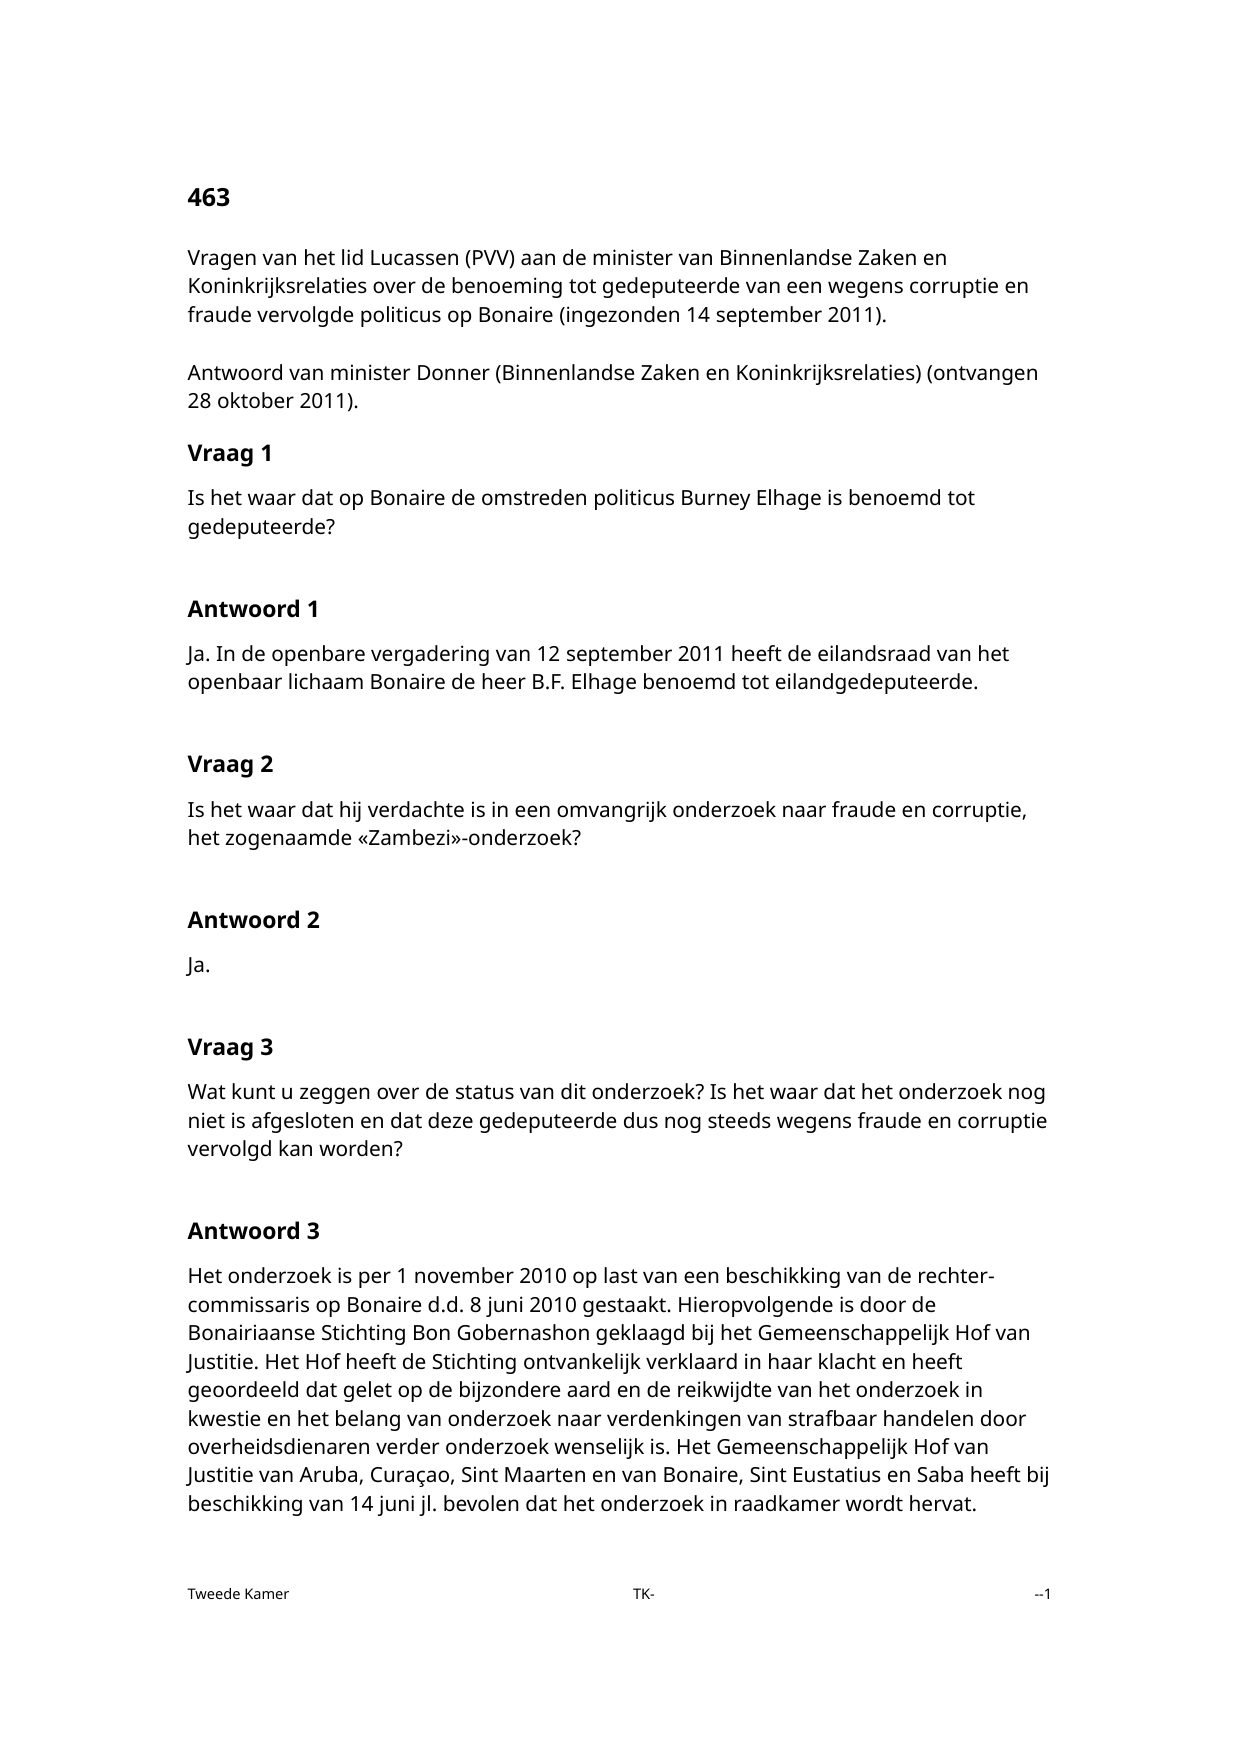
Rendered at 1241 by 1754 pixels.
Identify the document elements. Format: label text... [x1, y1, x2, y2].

subtitle Vraag 3 [187, 1031, 1053, 1062]
text 463 [187, 179, 1053, 213]
subtitle Antwoord 1 [187, 593, 1053, 624]
text Ja. In de openbare vergadering van 12 september 2011 heeft de eilandsraad van het openbaar lichaam Bonaire de heer B.F. Elhage benoemd tot eilandgedeputeerde. [187, 639, 1053, 696]
text Ja. [187, 950, 1053, 979]
text Antwoord van minister Donner (Binnenlandse Zaken en Koninkrijksrelaties) (ontvangen 28 oktober 2011). [187, 358, 1053, 415]
text Vragen van het lid Lucassen (PVV) aan de minister van Binnenlandse Zaken en Koninkrijksrelaties over de benoeming tot gedeputeerde van een wegens corruptie en fraude vervolgde politicus op Bonaire (ingezonden 14 september 2011). [187, 243, 1053, 328]
text Is het waar dat op Bonaire de omstreden politicus Burney Elhage is benoemd tot gedeputeerde? [187, 483, 1053, 540]
subtitle Antwoord 2 [187, 904, 1053, 935]
text Is het waar dat hij verdachte is in een omvangrijk onderzoek naar fraude en corruptie, het zogenaamde «Zambezi»-onderzoek? [187, 795, 1053, 852]
text Het onderzoek is per 1 november 2010 op last van een beschikking van de rechter-commissaris op Bonaire d.d. 8 juni 2010 gestaakt. Hieropvolgende is door de Bonairiaanse Stichting Bon Gobernashon geklaagd bij het Gemeenschappelijk Hof van Justitie. Het Hof heeft de Stichting ontvankelijk verklaard in haar klacht en heeft geoordeeld dat gelet op de bijzondere aard en de reikwijdte van het onderzoek in kwestie en het belang van onderzoek naar verdenkingen van strafbaar handelen door overheidsdienaren verder onderzoek wenselijk is. Het Gemeenschappelijk Hof van Justitie van Aruba, Curaçao, Sint Maarten en van Bonaire, Sint Eustatius en Saba heeft bij beschikking van 14 juni jl. bevolen dat het onderzoek in raadkamer wordt hervat. [187, 1262, 1053, 1517]
subtitle Vraag 1 [187, 437, 1053, 468]
subtitle Antwoord 3 [187, 1215, 1053, 1247]
text Wat kunt u zeggen over de status van dit onderzoek? Is het waar dat het onderzoek nog niet is afgesloten en dat deze gedeputeerde dus nog steeds wegens fraude en corruptie vervolgd kan worden? [187, 1077, 1053, 1163]
subtitle Vraag 2 [187, 748, 1053, 780]
